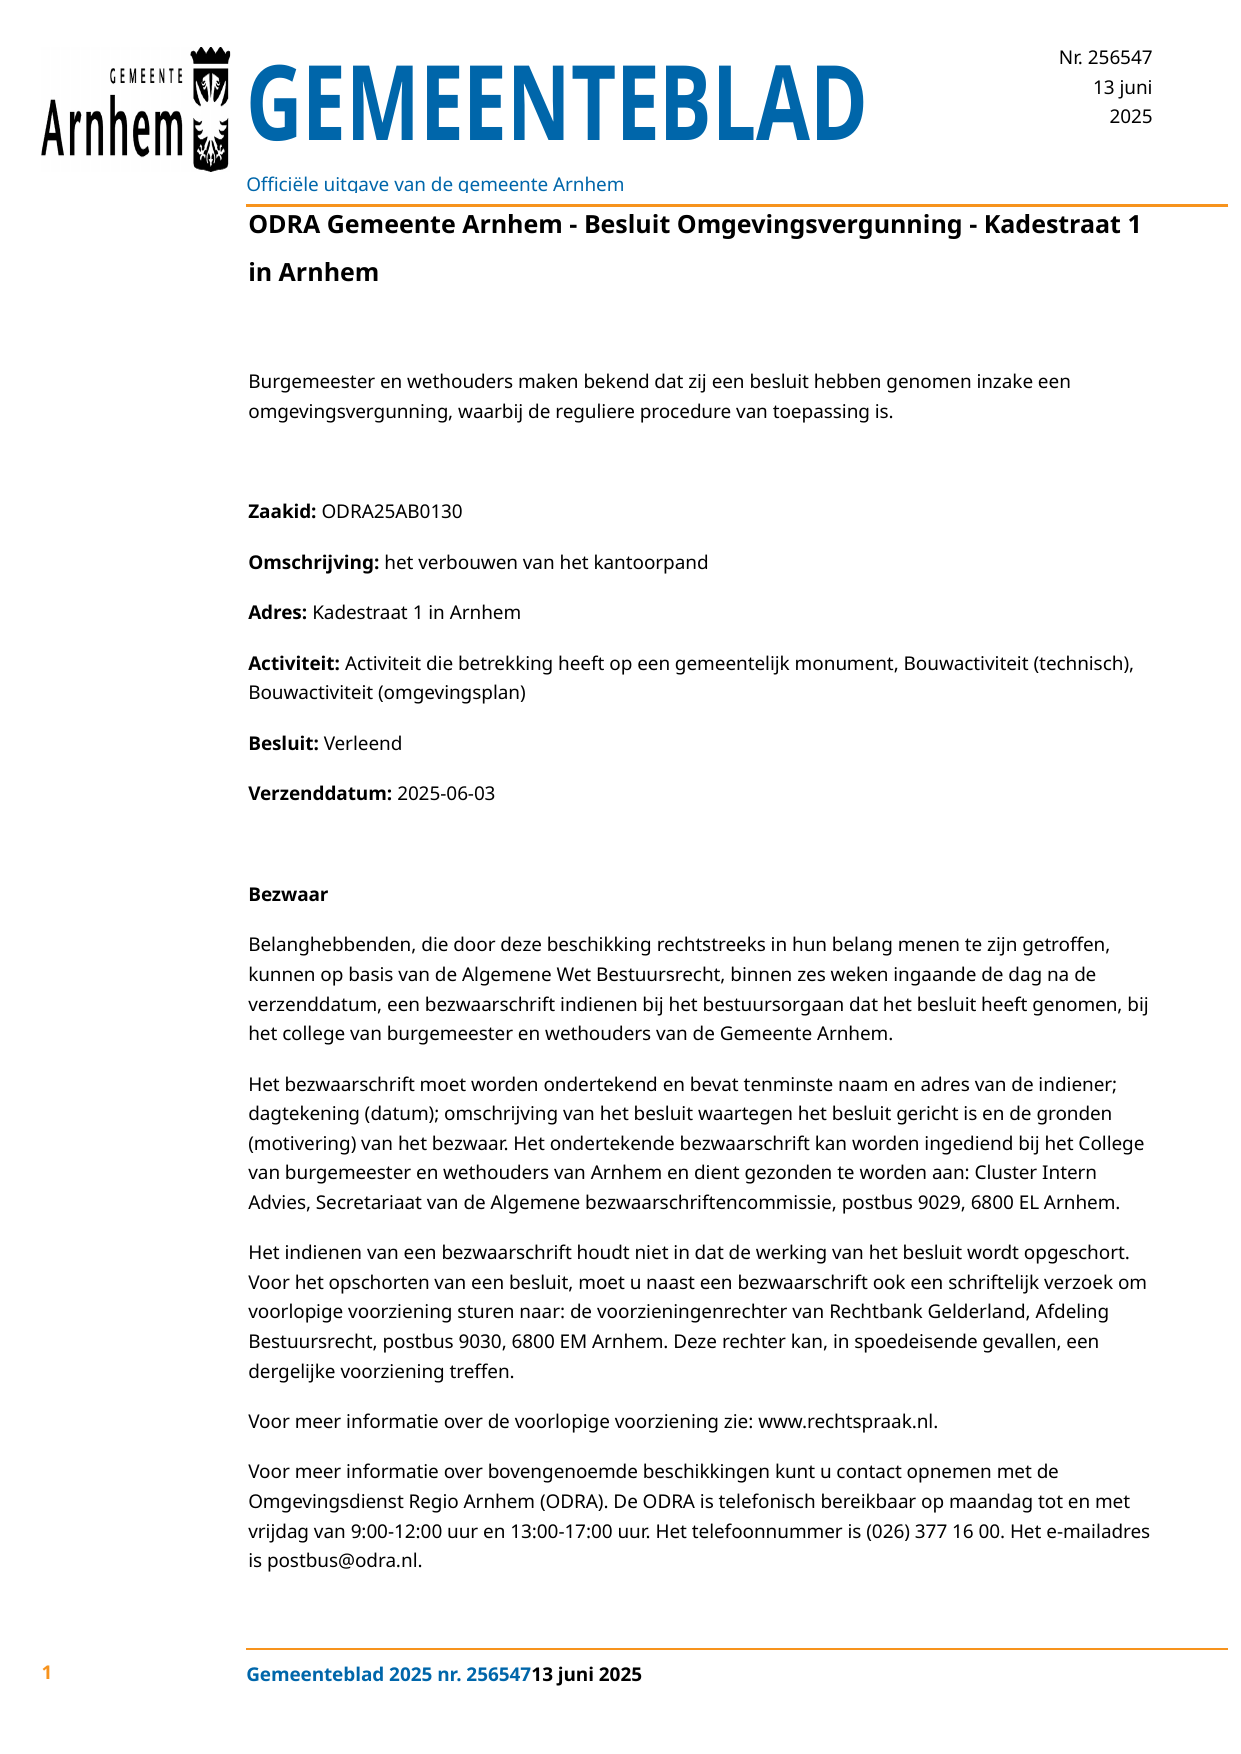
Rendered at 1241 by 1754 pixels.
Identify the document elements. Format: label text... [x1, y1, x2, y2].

text Activiteit: Activiteit die betrekking heeft op een gemeentelijk monument, Bouwactiviteit (technisch), Bouwactiviteit (omgevingsplan) [248, 650, 1152, 705]
text Omschrijving: het verbouwen van het kantoorpand [248, 549, 1152, 575]
text Het indienen van een bezwaarschrift houdt niet in dat de werking van het besluit wordt opgeschort. Voor het opschorten van een besluit, moet u naast een bezwaarschrift ook een schriftelijk verzoek om voorlopige voorziening sturen naar: de voorzieningenrechter van Rechtbank Gelderland, Afdeling Bestuursrecht, postbus 9030, 6800 EM Arnhem. Deze rechter kan, in spoedeisende gevallen, een dergelijke voorziening treffen. [248, 1239, 1152, 1384]
picture [41, 47, 231, 172]
text Zaakid: ODRA25AB0130 [248, 499, 1152, 524]
text Besluit: Verleend [248, 730, 1152, 756]
text Het bezwaarschrift moet worden ondertekend en bevat tenminste naam en adres van de indiener; dagtekening (datum); omschrijving van het besluit waartegen het besluit gericht is en de gronden (motivering) van het bezwaar. Het ondertekende bezwaarschrift kan worden ingediend bij het College van burgemeester en wethouders van Arnhem en dient gezonden te worden aan: Cluster Intern Advies, Secretariaat van de Algemene bezwaarschriftencommissie, postbus 9029, 6800 EL Arnhem. [248, 1071, 1152, 1215]
text Voor meer informatie over bovengenoemde beschikkingen kunt u contact opnemen met de Omgevingsdienst Regio Arnhem (ODRA). De ODRA is telefonisch bereikbaar op maandag tot en met vrijdag van 9:00-12:00 uur en 13:00-17:00 uur. Het telefoonnummer is (026) 377 16 00. Het e-mailadres is postbus@odra.nl. [248, 1459, 1152, 1573]
text Burgemeester en wethouders maken bekend dat zij een besluit hebben genomen inzake een omgevingsvergunning, waarbij de reguliere procedure van toepassing is. [248, 368, 1152, 424]
text Verzenddatum: 2025-06-03 [248, 780, 1152, 806]
text Bezwaar [248, 881, 1152, 907]
text ODRA Gemeente Arnhem - Besluit Omgevingsvergunning - Kadestraat 1 in Arnhem [248, 207, 1152, 288]
text Belanghebbenden, die door deze beschikking rechtstreeks in hun belang menen te zijn getroffen, kunnen op basis van de Algemene Wet Bestuursrecht, binnen zes weken ingaande de dag na de verzenddatum, een bezwaarschrift indienen bij het bestuursorgaan dat het besluit heeft genomen, bij het college van burgemeester en wethouders van de Gemeente Arnhem. [248, 932, 1152, 1046]
text Voor meer informatie over de voorlopige voorziening zie: www.rechtspraak.nl. [248, 1408, 1152, 1434]
text Adres: Kadestraat 1 in Arnhem [248, 599, 1152, 625]
